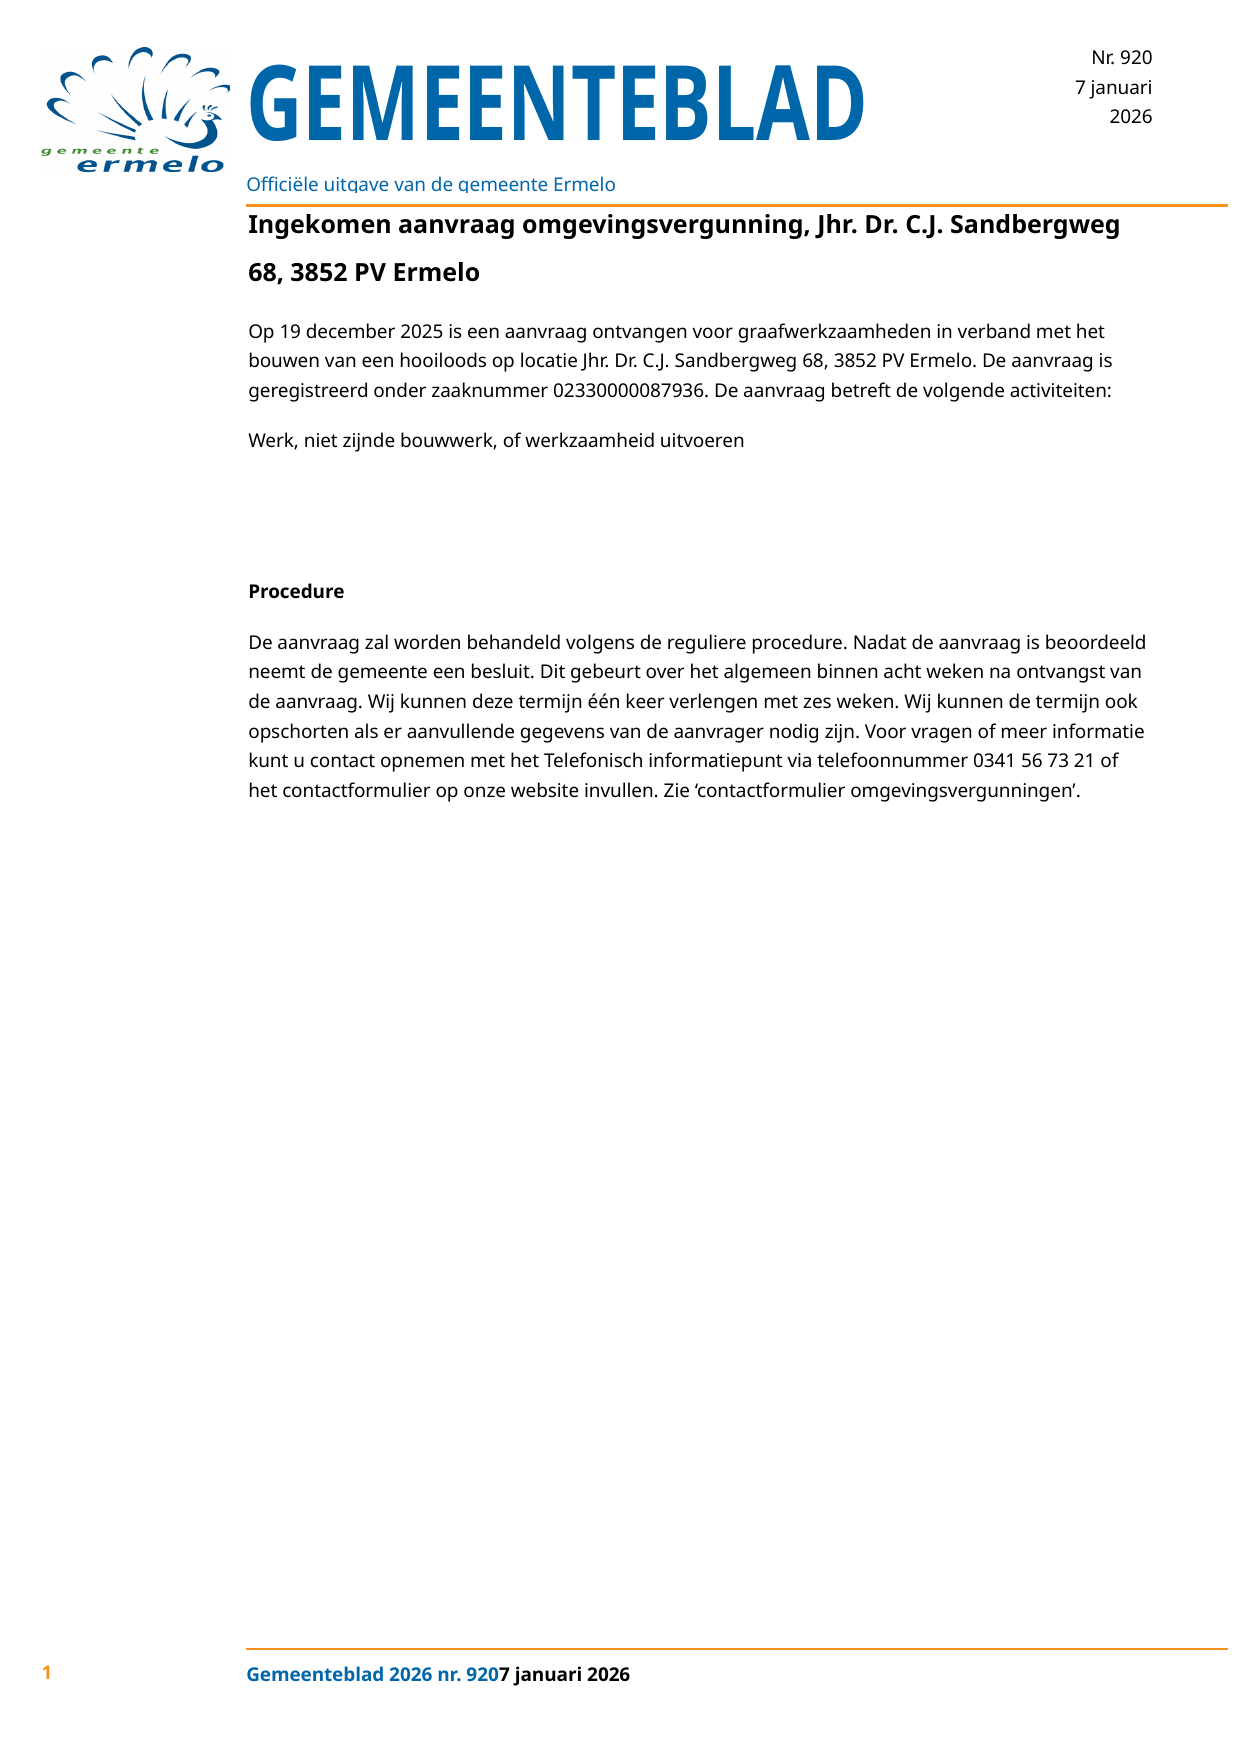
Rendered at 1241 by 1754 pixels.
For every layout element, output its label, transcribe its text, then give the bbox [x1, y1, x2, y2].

text Werk, niet zijnde bouwwerk, of werkzaamheid uitvoeren [248, 427, 1152, 453]
text Op 19 december 2025 is een aanvraag ontvangen voor graafwerkzaamheden in verband met het bouwen van een hooiloods op locatie Jhr. Dr. C.J. Sandbergweg 68, 3852 PV Ermelo. De aanvraag is geregistreerd onder zaaknummer 02330000087936. De aanvraag betreft de volgende activiteiten: [248, 318, 1152, 403]
text Ingekomen aanvraag omgevingsvergunning, Jhr. Dr. C.J. Sandbergweg 68, 3852 PV Ermelo [248, 207, 1152, 288]
text Procedure [248, 579, 1152, 604]
text De aanvraag zal worden behandeld volgens de reguliere procedure. Nadat de aanvraag is beoordeeld neemt de gemeente een besluit. Dit gebeurt over het algemeen binnen acht weken na ontvangst van de aanvraag. Wij kunnen deze termijn één keer verlengen met zes weken. Wij kunnen de termijn ook opschorten als er aanvullende gegevens van de aanvrager nodig zijn. Voor vragen of meer informatie kunt u contact opnemen met het Telefonisch informatiepunt via telefoonnummer 0341 56 73 21 of het contactformulier op onze website invullen. Zie ‘contactformulier omgevingsvergunningen’. [248, 629, 1152, 803]
picture [41, 47, 231, 172]
